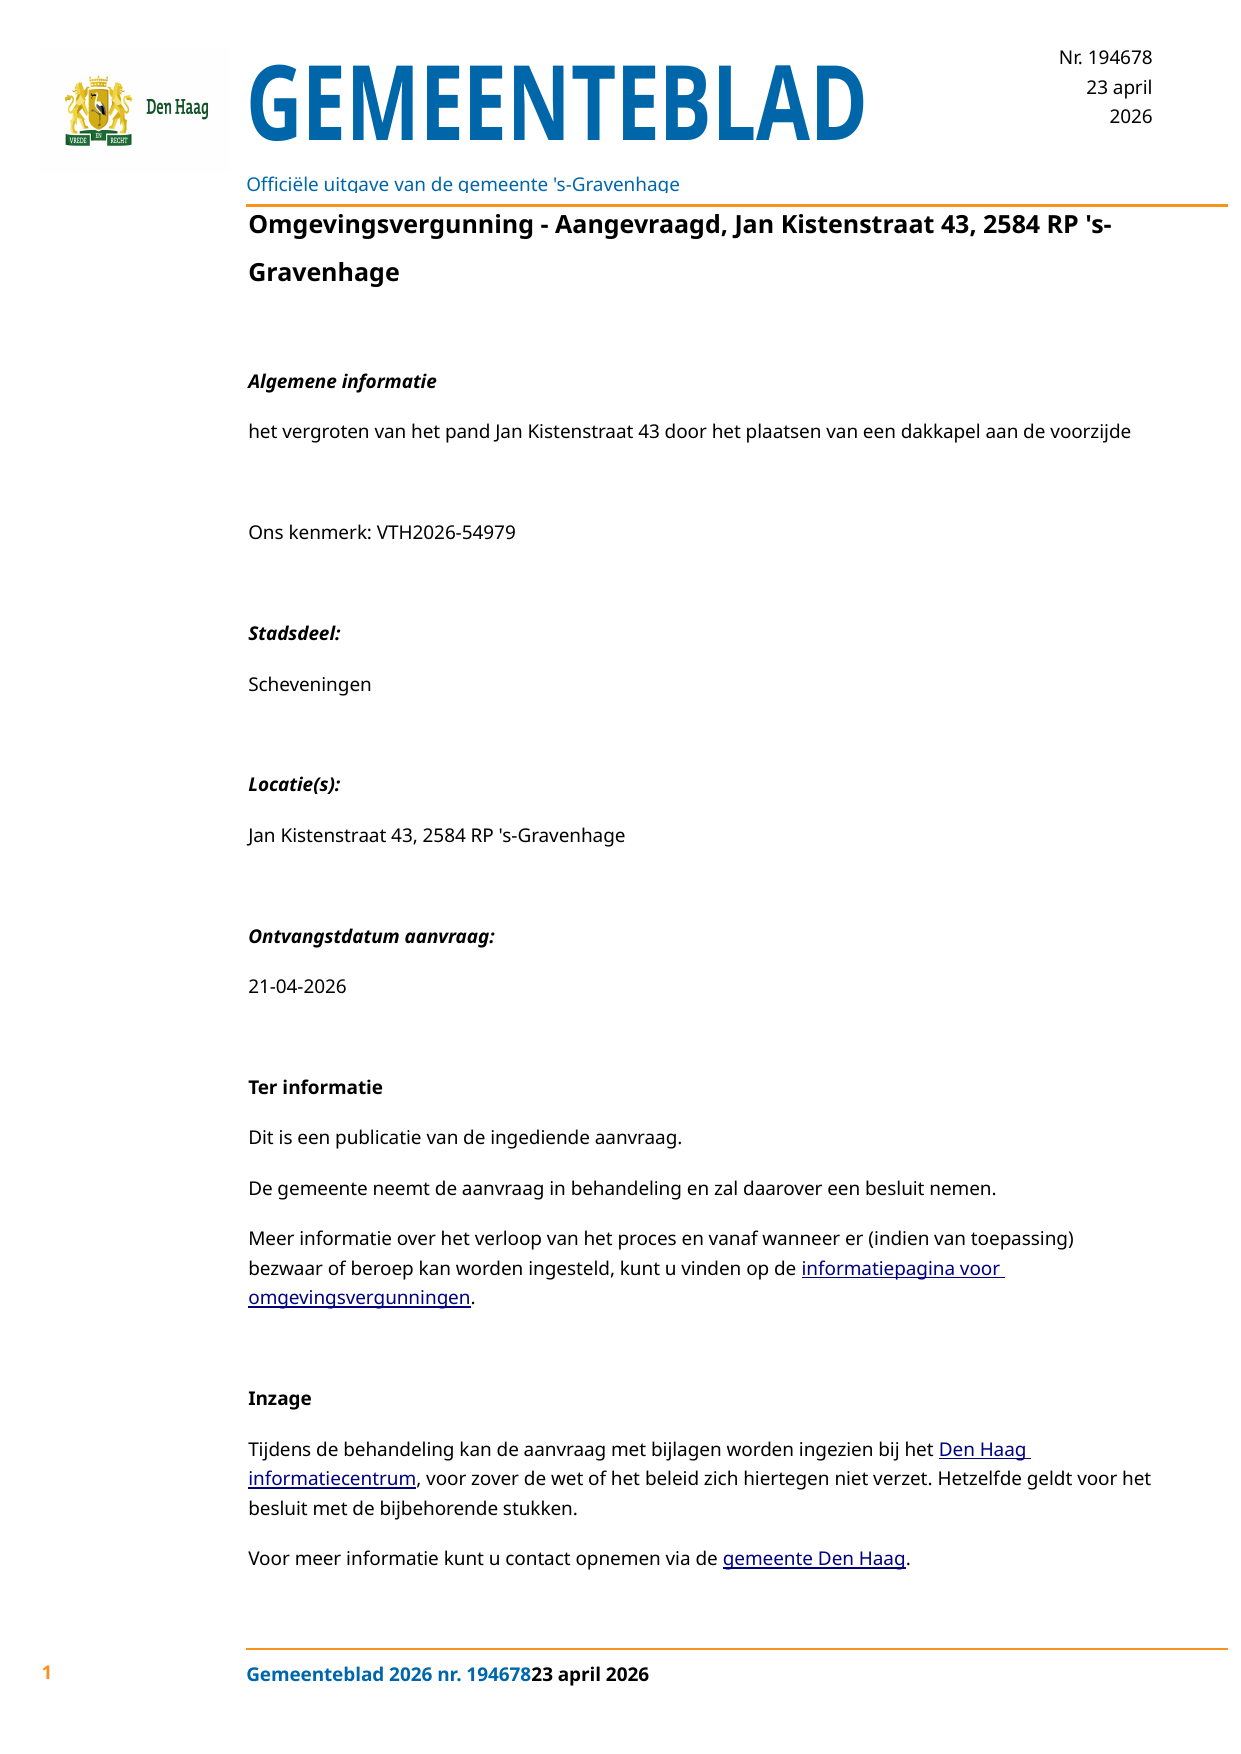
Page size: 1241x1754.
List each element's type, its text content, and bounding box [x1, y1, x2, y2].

text Jan Kistenstraat 43, 2584 RP 's-Gravenhage [248, 822, 1152, 848]
picture [41, 47, 231, 172]
text Scheveningen [248, 671, 1152, 697]
text Tijdens de behandeling kan de aanvraag met bijlagen worden ingezien bij het Den Haag informatiecentrum, voor zover de wet of het beleid zich hiertegen niet verzet. Hetzelfde geldt voor het besluit met de bijbehorende stukken. [248, 1436, 1152, 1521]
text Omgevingsvergunning - Aangevraagd, Jan Kistenstraat 43, 2584 RP 's-Gravenhage [248, 207, 1152, 288]
text Ter informatie [248, 1074, 1152, 1100]
text Dit is een publicatie van de ingediende aanvraag. [248, 1124, 1152, 1150]
text Meer informatie over het verloop van het proces en vanaf wanneer er (indien van toepassing) bezwaar of beroep kan worden ingesteld, kunt u vinden op de informatiepagina voor omgevingsvergunningen. [248, 1225, 1152, 1310]
text Ons kenmerk: VTH2026-54979 [248, 519, 1152, 545]
text Ontvangstdatum aanvraag: [248, 923, 1152, 949]
text Inzage [248, 1385, 1152, 1411]
text Algemene informatie [248, 368, 1152, 394]
text 21-04-2026 [248, 973, 1152, 999]
text het vergroten van het pand Jan Kistenstraat 43 door het plaatsen van een dakkapel aan de voorzijde [248, 419, 1152, 444]
text Voor meer informatie kunt u contact opnemen via de gemeente Den Haag. [248, 1545, 1152, 1571]
text De gemeente neemt de aanvraag in behandeling en zal daarover een besluit nemen. [248, 1175, 1152, 1201]
text Locatie(s): [248, 772, 1152, 797]
text Stadsdeel: [248, 620, 1152, 646]
